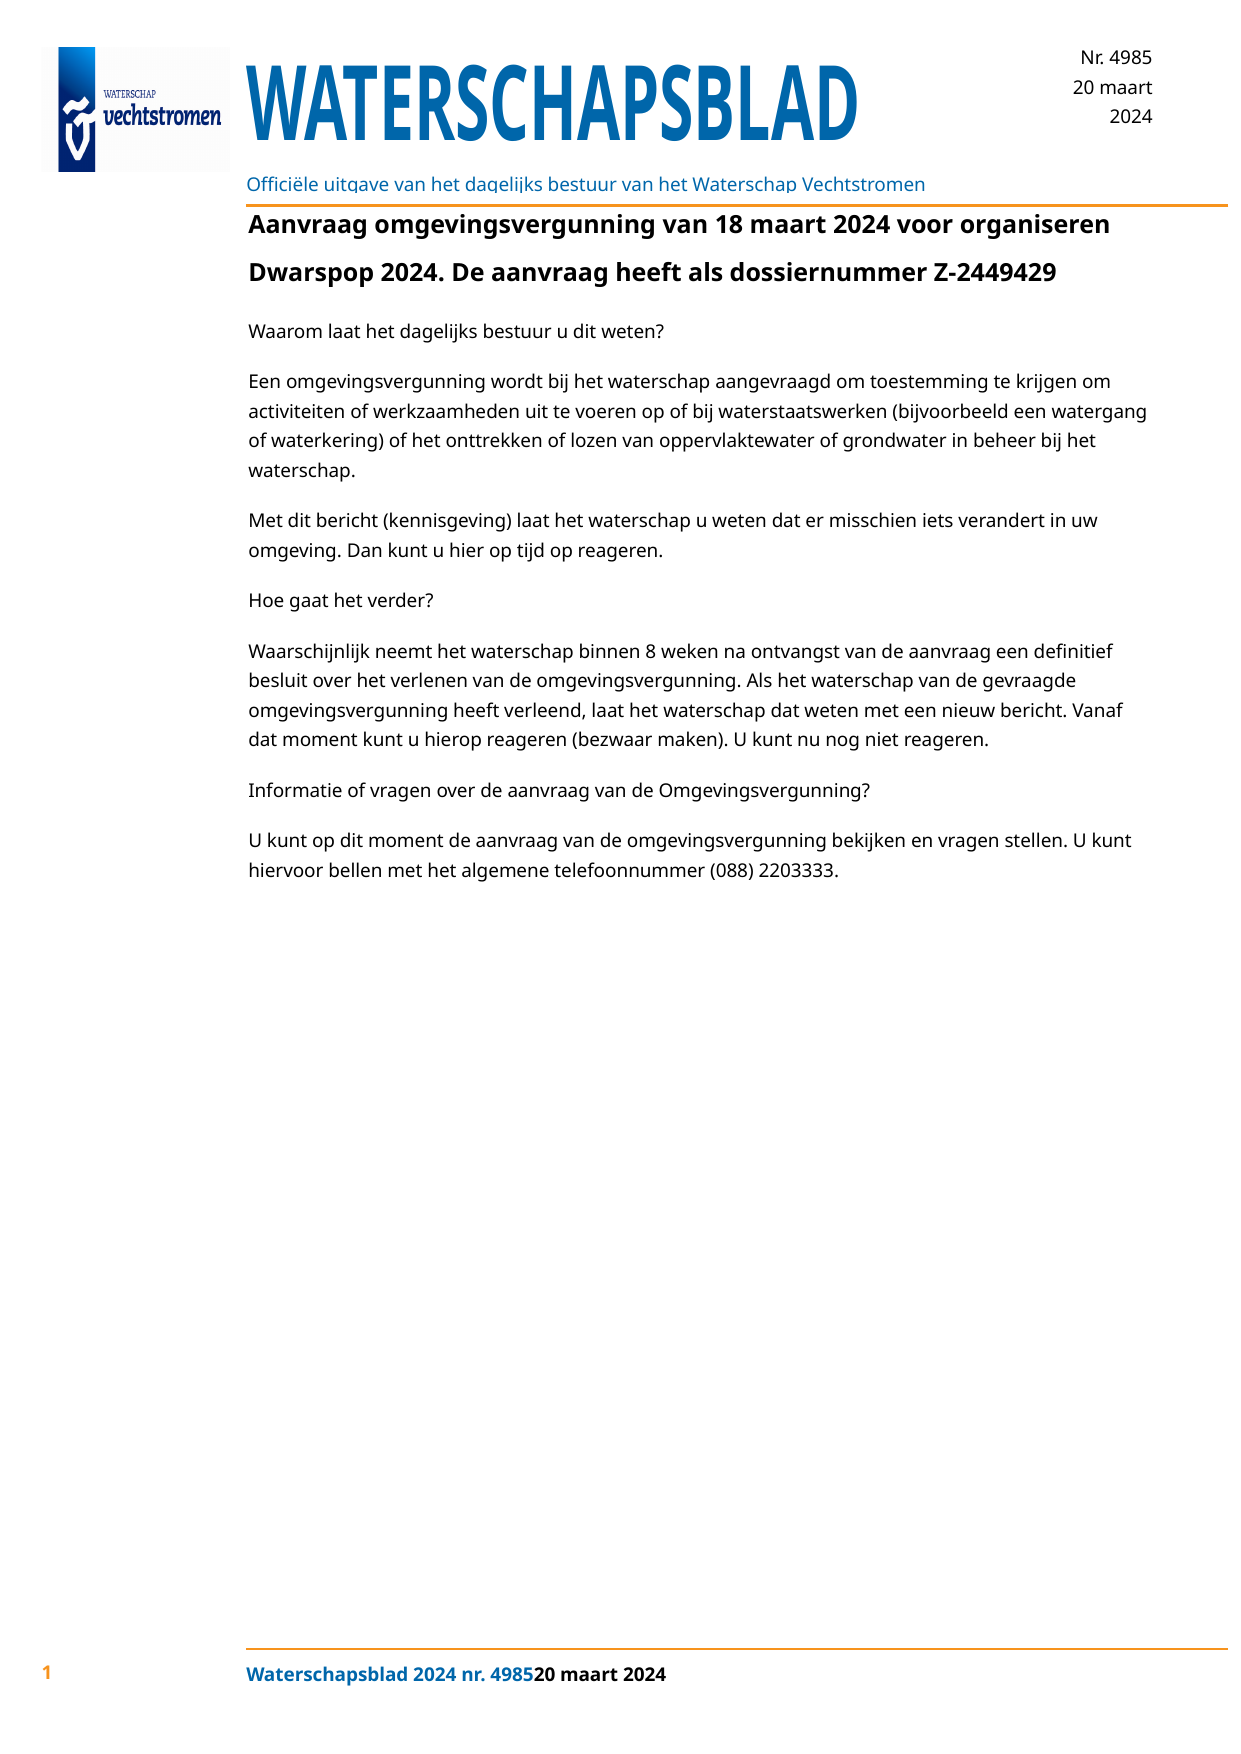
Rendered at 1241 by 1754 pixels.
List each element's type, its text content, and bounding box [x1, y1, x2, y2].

text Waarschijnlijk neemt het waterschap binnen 8 weken na ontvangst van de aanvraag een definitief besluit over het verlenen van de omgevingsvergunning. Als het waterschap van de gevraagde omgevingsvergunning heeft verleend, laat het waterschap dat weten met een nieuw bericht. Vanaf dat moment kunt u hierop reageren (bezwaar maken). U kunt nu nog niet reageren. [248, 638, 1152, 752]
text Informatie of vragen over de aanvraag van de Omgevingsvergunning? [248, 777, 1152, 803]
text Hoe gaat het verder? [248, 587, 1152, 613]
text U kunt op dit moment de aanvraag van de omgevingsvergunning bekijken en vragen stellen. U kunt hiervoor bellen met het algemene telefoonnummer (088) 2203333. [248, 827, 1152, 883]
text Een omgevingsvergunning wordt bij het waterschap aangevraagd om toestemming te krijgen om activiteiten of werkzaamheden uit te voeren op of bij waterstaatswerken (bijvoorbeeld een watergang of waterkering) of het onttrekken of lozen van oppervlaktewater of grondwater in beheer bij het waterschap. [248, 368, 1152, 483]
text Waarom laat het dagelijks bestuur u dit weten? [248, 318, 1152, 344]
text Aanvraag omgevingsvergunning van 18 maart 2024 voor organiseren Dwarspop 2024. De aanvraag heeft als dossiernummer Z-2449429 [248, 207, 1152, 288]
text Met dit bericht (kennisgeving) laat het waterschap u weten dat er misschien iets verandert in uw omgeving. Dan kunt u hier op tijd op reageren. [248, 507, 1152, 563]
picture [41, 47, 231, 172]
